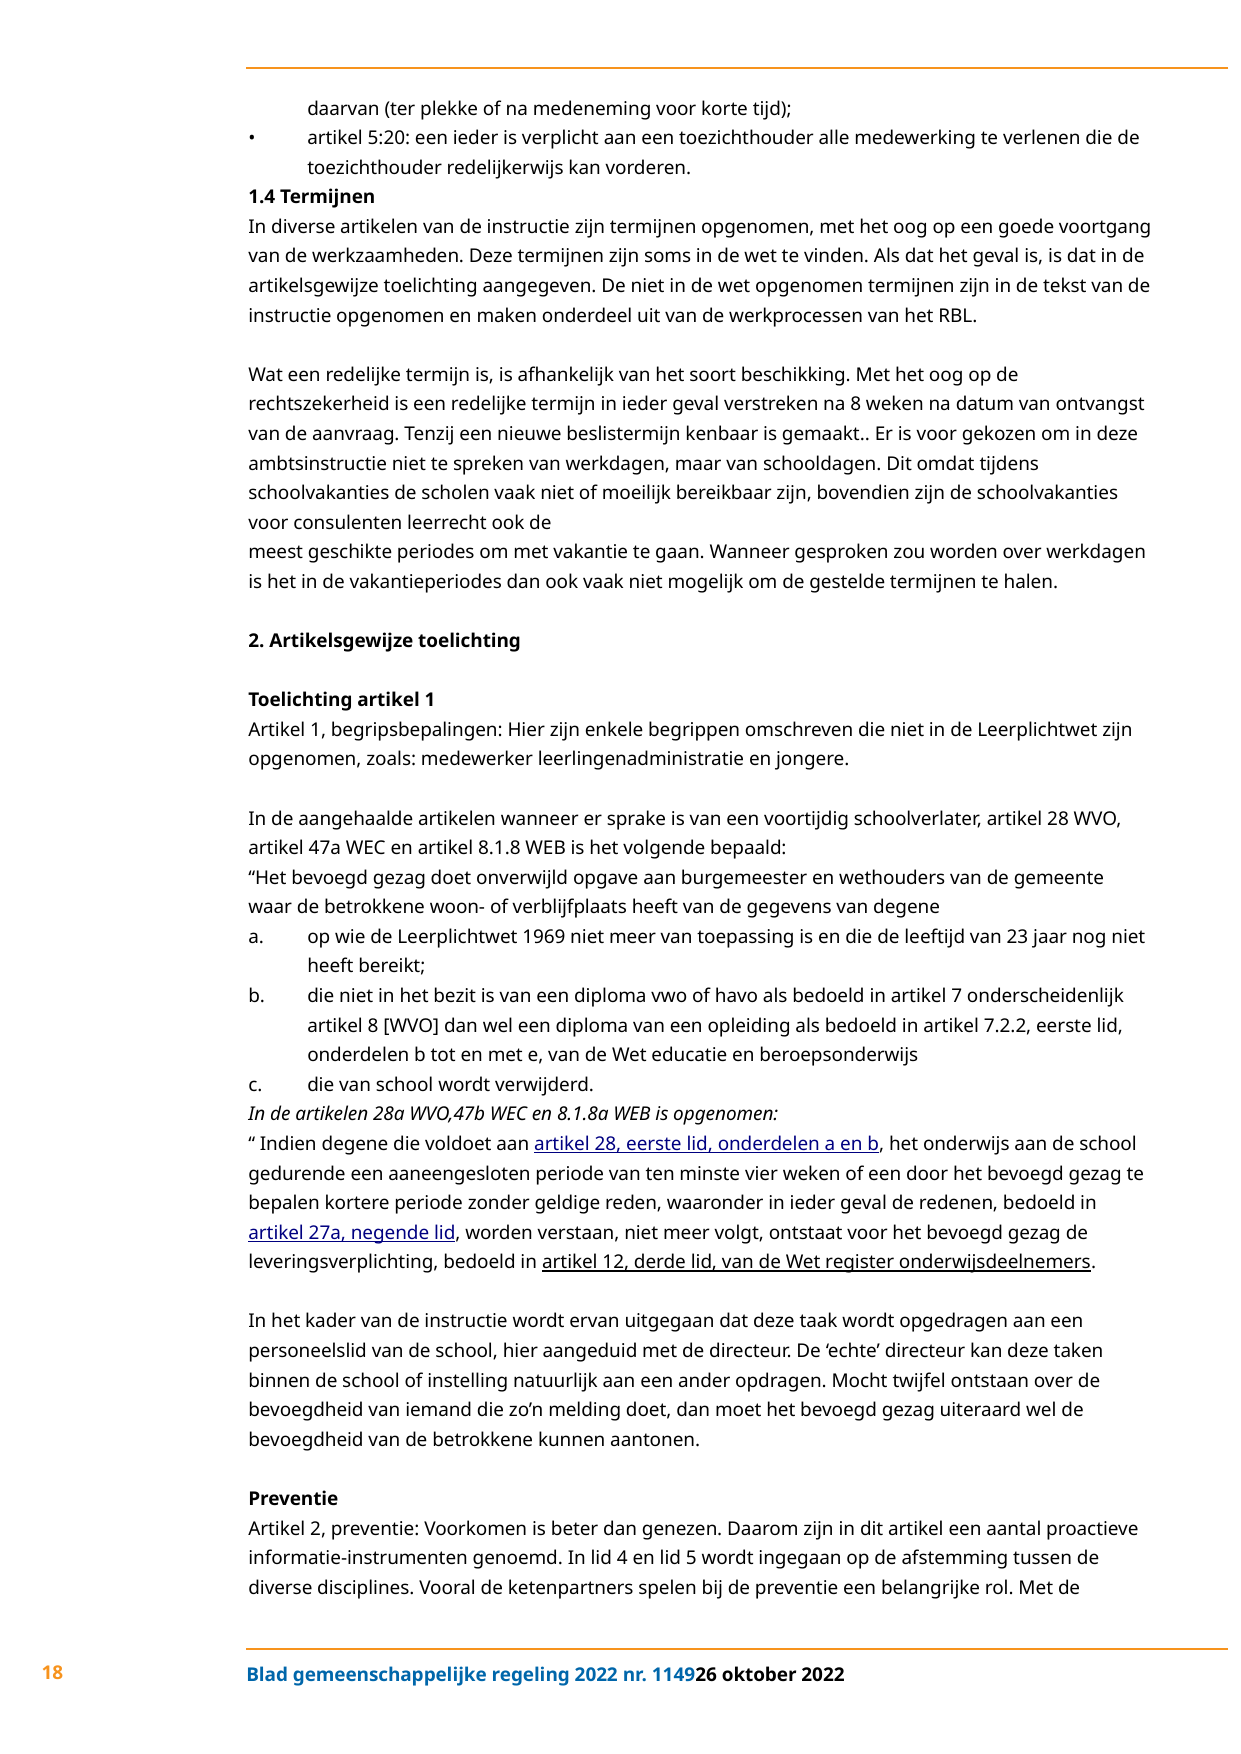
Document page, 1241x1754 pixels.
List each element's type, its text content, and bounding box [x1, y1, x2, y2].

text Artikel 1, begripsbepalingen: Hier zijn enkele begrippen omschreven die niet in de Leerplichtwet zijn opgenomen, zoals: medewerker leerlingenadministratie en jongere. [248, 716, 1152, 771]
text Toelichting artikel 1 [248, 686, 1152, 712]
text Artikel 2, preventie: Voorkomen is beter dan genezen. Daarom zijn in dit artikel een aantal proactieve informatie-instrumenten genoemd. In lid 4 en lid 5 wordt ingegaan op de afstemming tussen de diverse disciplines. Vooral de ketenpartners spelen bij de preventie een belangrijke rol. Met de [248, 1515, 1152, 1600]
list op wie de Leerplichtwet 1969 niet meer van toepassing is en die de leeftijd van 23 jaar nog niet heeft bereikt; [248, 923, 1152, 978]
list daarvan (ter plekke of na medeneming voor korte tijd); [248, 95, 1152, 121]
text In diverse artikelen van de instructie zijn termijnen opgenomen, met het oog op een goede voortgang van de werkzaamheden. Deze termijnen zijn soms in de wet te vinden. Als dat het geval is, is dat in de artikelsgewijze toelichting aangegeven. De niet in de wet opgenomen termijnen zijn in de tekst van de instructie opgenomen en maken onderdeel uit van de werkprocessen van het RBL. [248, 213, 1152, 328]
text meest geschikte periodes om met vakantie te gaan. Wanneer gesproken zou worden over werkdagen is het in de vakantieperiodes dan ook vaak niet mogelijk om de gestelde termijnen te halen. [248, 538, 1152, 594]
list artikel 5:20: een ieder is verplicht aan een toezichthouder alle medewerking te verlenen die de toezichthouder redelijkerwijs kan vorderen. [248, 124, 1152, 180]
list die niet in het bezit is van een diploma vwo of havo als bedoeld in artikel 7 onderscheidenlijk artikel 8 [WVO] dan wel een diploma van een opleiding als bedoeld in artikel 7.2.2, eerste lid, onderdelen b tot en met e, van de Wet educatie en beroepsonderwijs [248, 982, 1152, 1067]
text 2. Artikelsgewijze toelichting [248, 627, 1152, 653]
text “Het bevoegd gezag doet onverwijld opgave aan burgemeester en wethouders van de gemeente waar de betrokkene woon- of verblijfplaats heeft van de gegevens van degene [248, 864, 1152, 919]
text In de artikelen 28a WVO,47b WEC en 8.1.8a WEB is opgenomen: [248, 1101, 1152, 1126]
text In het kader van de instructie wordt ervan uitgegaan dat deze taak wordt opgedragen aan een personeelslid van de school, hier aangeduid met de directeur. De ‘echte’ directeur kan deze taken binnen de school of instelling natuurlijk aan een ander opdragen. Mocht twijfel ontstaan over de bevoegdheid van iemand die zo’n melding doet, dan moet het bevoegd gezag uiteraard wel de bevoegdheid van de betrokkene kunnen aantonen. [248, 1308, 1152, 1452]
list die van school wordt verwijderd. [248, 1071, 1152, 1097]
picture [41, 47, 231, 172]
text Preventie [248, 1485, 1152, 1511]
text 1.4 Termijnen [248, 183, 1152, 209]
text “ Indien degene die voldoet aan artikel 28, eerste lid, onderdelen a en b, het onderwijs aan de school gedurende een aaneengesloten periode van ten minste vier weken of een door het bevoegd gezag te bepalen kortere periode zonder geldige reden, waaronder in ieder geval de redenen, bedoeld in artikel 27a, negende lid, worden verstaan, niet meer volgt, ontstaat voor het bevoegd gezag de leveringsverplichting, bedoeld in artikel 12, derde lid, van de Wet register onderwijsdeelnemers. [248, 1130, 1152, 1274]
text In de aangehaalde artikelen wanneer er sprake is van een voortijdig schoolverlater, artikel 28 WVO, artikel 47a WEC en artikel 8.1.8 WEB is het volgende bepaald: [248, 805, 1152, 860]
text Wat een redelijke termijn is, is afhankelijk van het soort beschikking. Met het oog op de rechtszekerheid is een redelijke termijn in ieder geval verstreken na 8 weken na datum van ontvangst van de aanvraag. Tenzij een nieuwe beslistermijn kenbaar is gemaakt.. Er is voor gekozen om in deze ambtsinstructie niet te spreken van werkdagen, maar van schooldagen. Dit omdat tijdens schoolvakanties de scholen vaak niet of moeilijk bereikbaar zijn, bovendien zijn de schoolvakanties voor consulenten leerrecht ook de [248, 361, 1152, 535]
